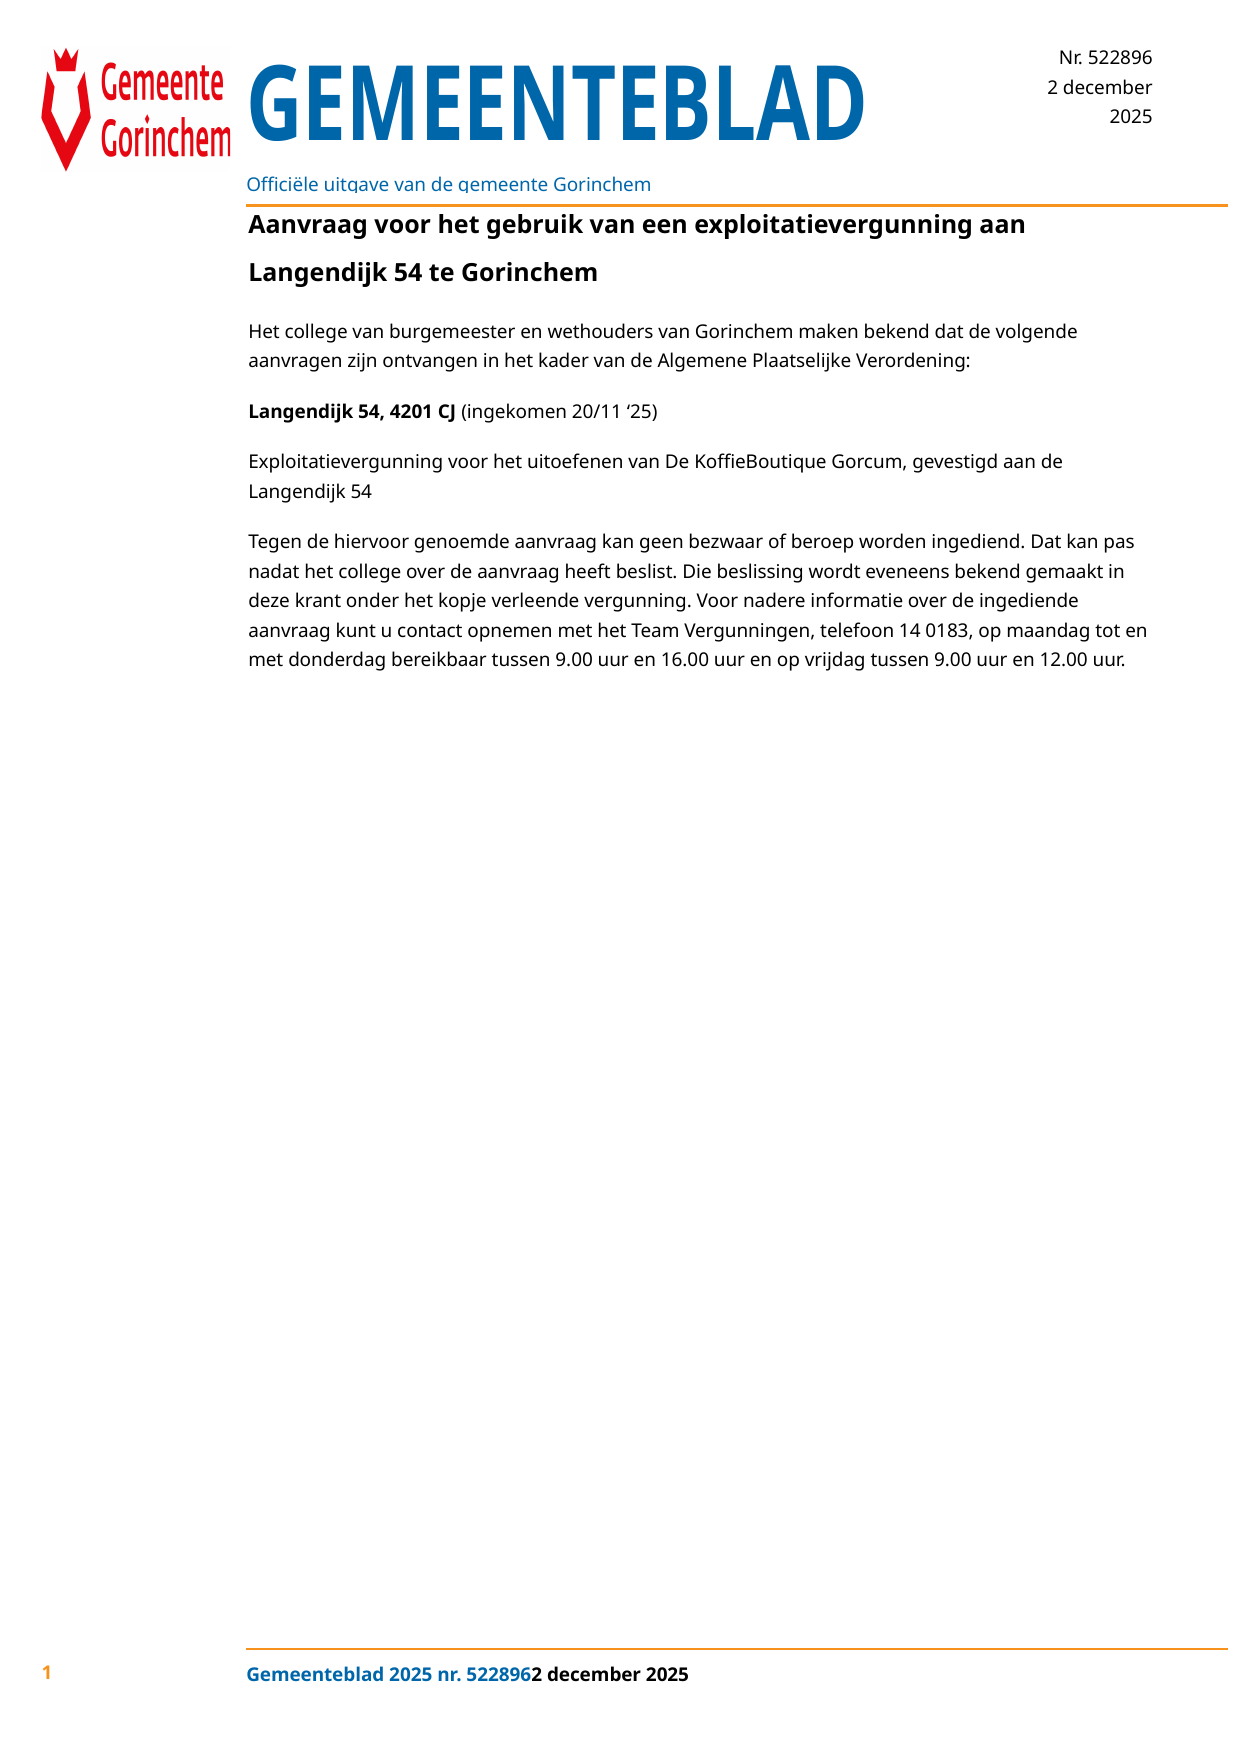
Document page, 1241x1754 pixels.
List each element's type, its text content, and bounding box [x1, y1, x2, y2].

text Tegen de hiervoor genoemde aanvraag kan geen bezwaar of beroep worden ingediend. Dat kan pas nadat het college over de aanvraag heeft beslist. Die beslissing wordt eveneens bekend gemaakt in deze krant onder het kopje verleende vergunning. Voor nadere informatie over de ingediende aanvraag kunt u contact opnemen met het Team Vergunningen, telefoon 14 0183, op maandag tot en met donderdag bereikbaar tussen 9.00 uur en 16.00 uur en op vrijdag tussen 9.00 uur en 12.00 uur. [248, 528, 1152, 672]
text Het college van burgemeester en wethouders van Gorinchem maken bekend dat de volgende aanvragen zijn ontvangen in het kader van de Algemene Plaatselijke Verordening: [248, 318, 1152, 373]
text Aanvraag voor het gebruik van een exploitatievergunning aan Langendijk 54 te Gorinchem [248, 207, 1152, 288]
text Langendijk 54, 4201 CJ (ingekomen 20/11 ‘25) [248, 398, 1152, 424]
picture [41, 47, 231, 172]
text Exploitatievergunning voor het uitoefenen van De KoffieBoutique Gorcum, gevestigd aan de Langendijk 54 [248, 448, 1152, 504]
